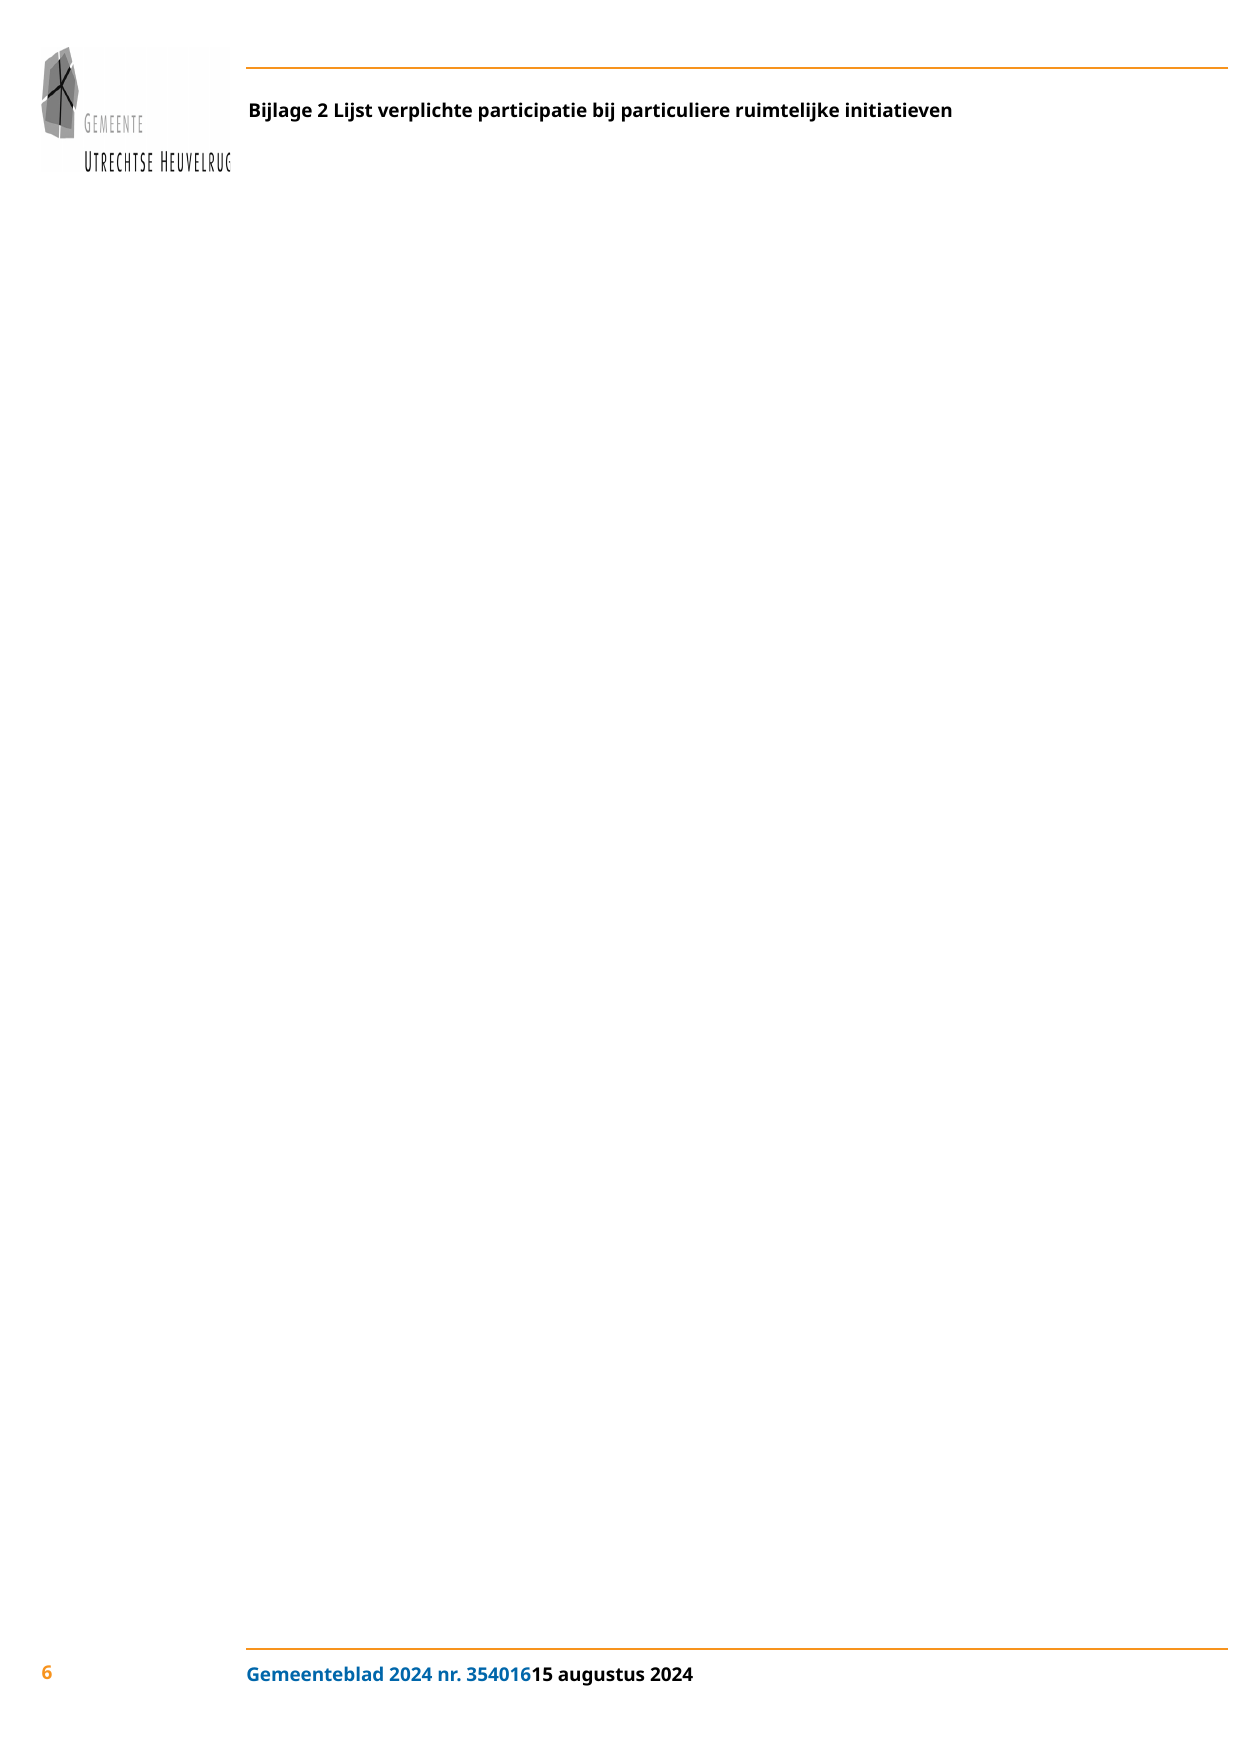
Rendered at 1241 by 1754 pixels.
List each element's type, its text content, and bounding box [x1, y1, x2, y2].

picture [41, 47, 231, 172]
text Bijlage 2 Lijst verplichte participatie bij particuliere ruimtelijke initiatieven [248, 95, 1152, 123]
